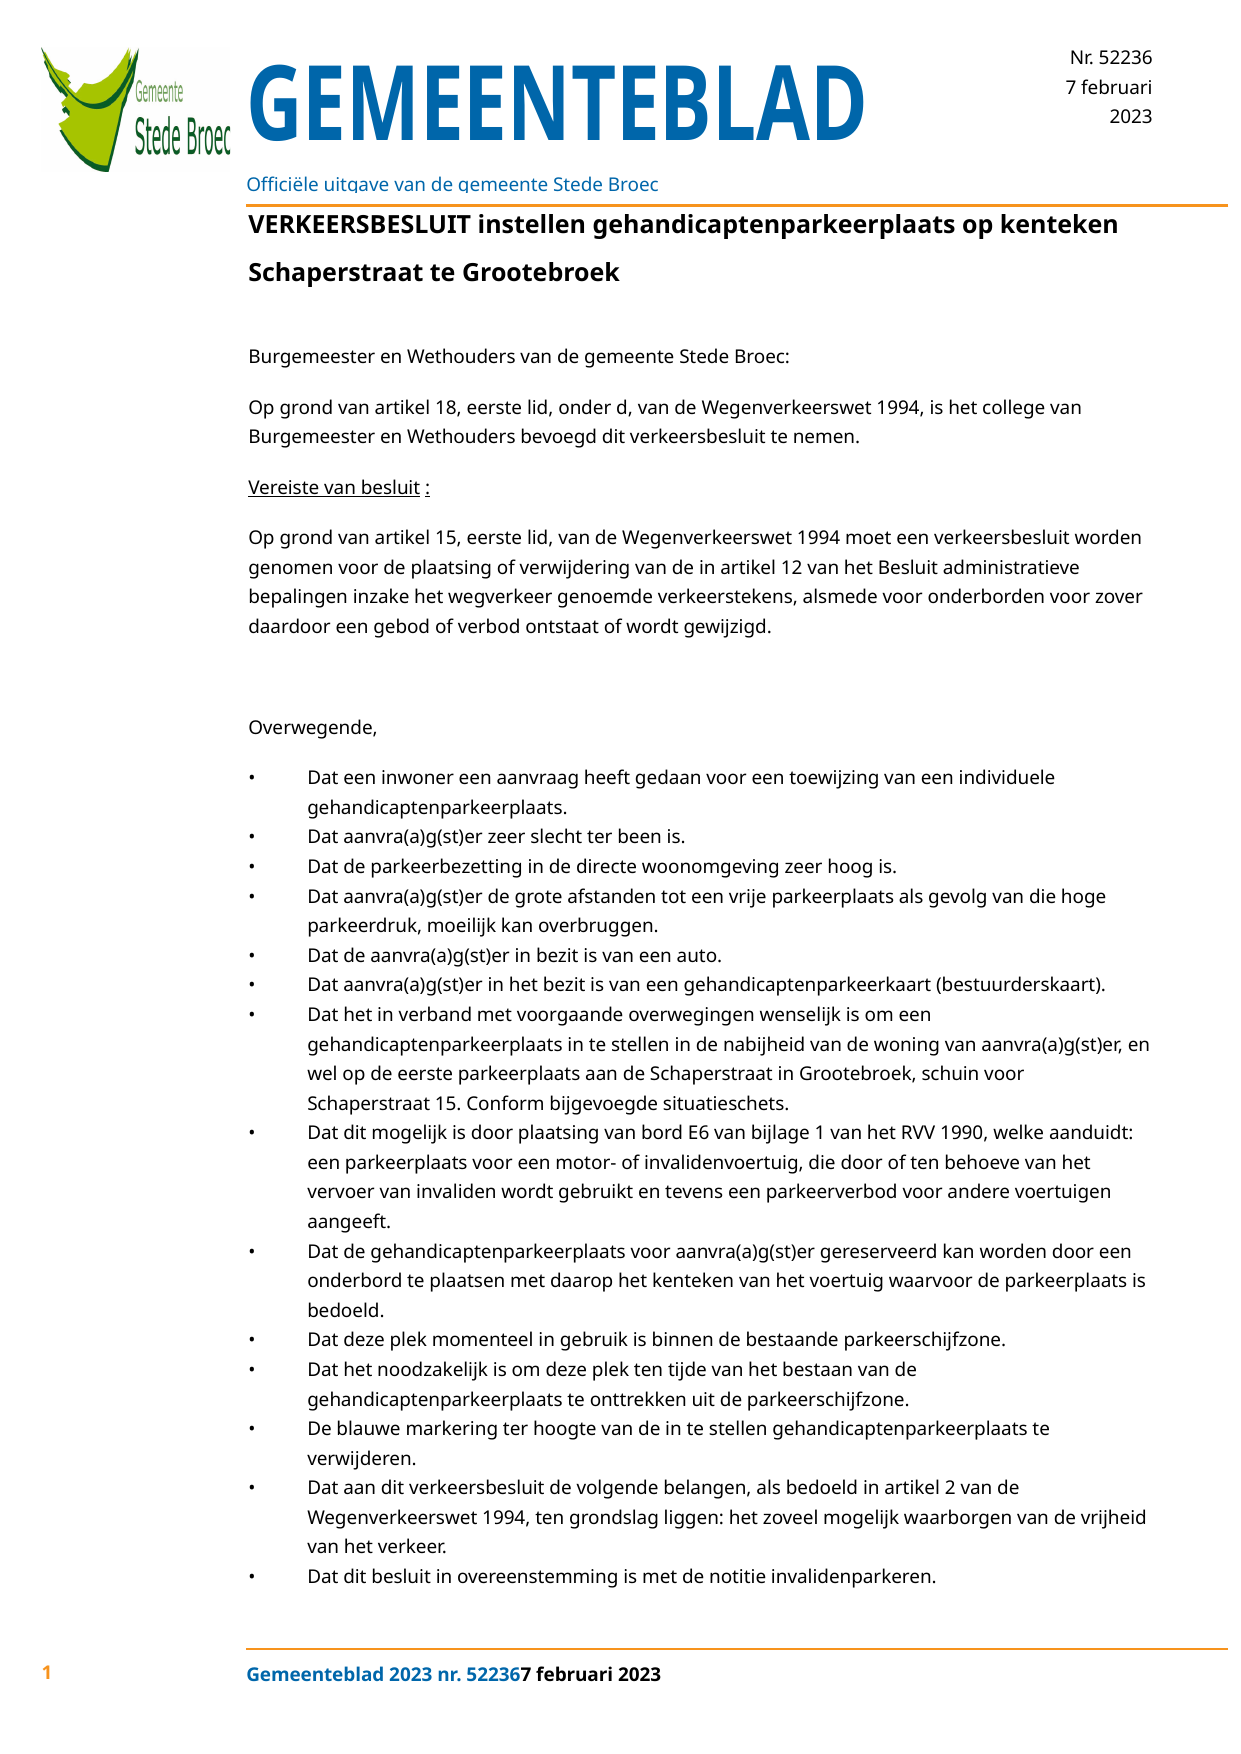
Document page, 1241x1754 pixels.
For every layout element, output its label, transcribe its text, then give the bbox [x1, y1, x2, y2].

list Dat het noodzakelijk is om deze plek ten tijde van het bestaan van de gehandicaptenparkeerplaats te onttrekken uit de parkeerschijfzone. [248, 1356, 1152, 1411]
picture [41, 47, 231, 172]
text Op grond van artikel 18, eerste lid, onder d, van de Wegenverkeerswet 1994, is het college van Burgemeester en Wethouders bevoegd dit verkeersbesluit te nemen. [248, 394, 1152, 449]
list Dat aanvra(a)g(st)er in het bezit is van een gehandicaptenparkeerkaart (bestuurderskaart). [248, 972, 1152, 997]
text VERKEERSBESLUIT instellen gehandicaptenparkeerplaats op kenteken Schaperstraat te Grootebroek [248, 207, 1152, 288]
list Dat aanvra(a)g(st)er zeer slecht ter been is. [248, 824, 1152, 849]
list Dat aan dit verkeersbesluit de volgende belangen, als bedoeld in artikel 2 van de Wegenverkeerswet 1994, ten grondslag liggen: het zoveel mogelijk waarborgen van de vrijheid van het verkeer. [248, 1474, 1152, 1559]
list Dat deze plek momenteel in gebruik is binnen de bestaande parkeerschijfzone. [248, 1327, 1152, 1352]
list Dat de aanvra(a)g(st)er in bezit is van een auto. [248, 942, 1152, 968]
text Op grond van artikel 15, eerste lid, van de Wegenverkeerswet 1994 moet een verkeersbesluit worden genomen voor de plaatsing of verwijdering van de in artikel 12 van het Besluit administratieve bepalingen inzake het wegverkeer genoemde verkeerstekens, alsmede voor onderborden voor zover daardoor een gebod of verbod ontstaat of wordt gewijzigd. [248, 524, 1152, 639]
list Dat dit besluit in overeenstemming is met de notitie invalidenparkeren. [248, 1563, 1152, 1589]
list Dat aanvra(a)g(st)er de grote afstanden tot een vrije parkeerplaats als gevolg van die hoge parkeerdruk, moeilijk kan overbruggen. [248, 883, 1152, 938]
list Dat het in verband met voorgaande overwegingen wenselijk is om een gehandicaptenparkeerplaats in te stellen in de nabijheid van de woning van aanvra(a)g(st)er, en wel op de eerste parkeerplaats aan de Schaperstraat in Grootebroek, schuin voor Schaperstraat 15. Conform bijgevoegde situatieschets. [248, 1001, 1152, 1116]
text Vereiste van besluit : [248, 474, 1152, 500]
text Burgemeester en Wethouders van de gemeente Stede Broec: [248, 344, 1152, 369]
list Dat een inwoner een aanvraag heeft gedaan voor een toewijzing van een individuele gehandicaptenparkeerplaats. [248, 764, 1152, 820]
list De blauwe markering ter hoogte van de in te stellen gehandicaptenparkeerplaats te verwijderen. [248, 1415, 1152, 1471]
list Dat de gehandicaptenparkeerplaats voor aanvra(a)g(st)er gereserveerd kan worden door een onderbord te plaatsen met daarop het kenteken van het voertuig waarvoor de parkeerplaats is bedoeld. [248, 1238, 1152, 1323]
list Dat dit mogelijk is door plaatsing van bord E6 van bijlage 1 van het RVV 1990, welke aanduidt: een parkeerplaats voor een motor- of invalidenvoertuig, die door of ten behoeve van het vervoer van invaliden wordt gebruikt en tevens een parkeerverbod voor andere voertuigen aangeeft. [248, 1119, 1152, 1234]
list Dat de parkeerbezetting in de directe woonomgeving zeer hoog is. [248, 853, 1152, 879]
text Overwegende, [248, 714, 1152, 740]
